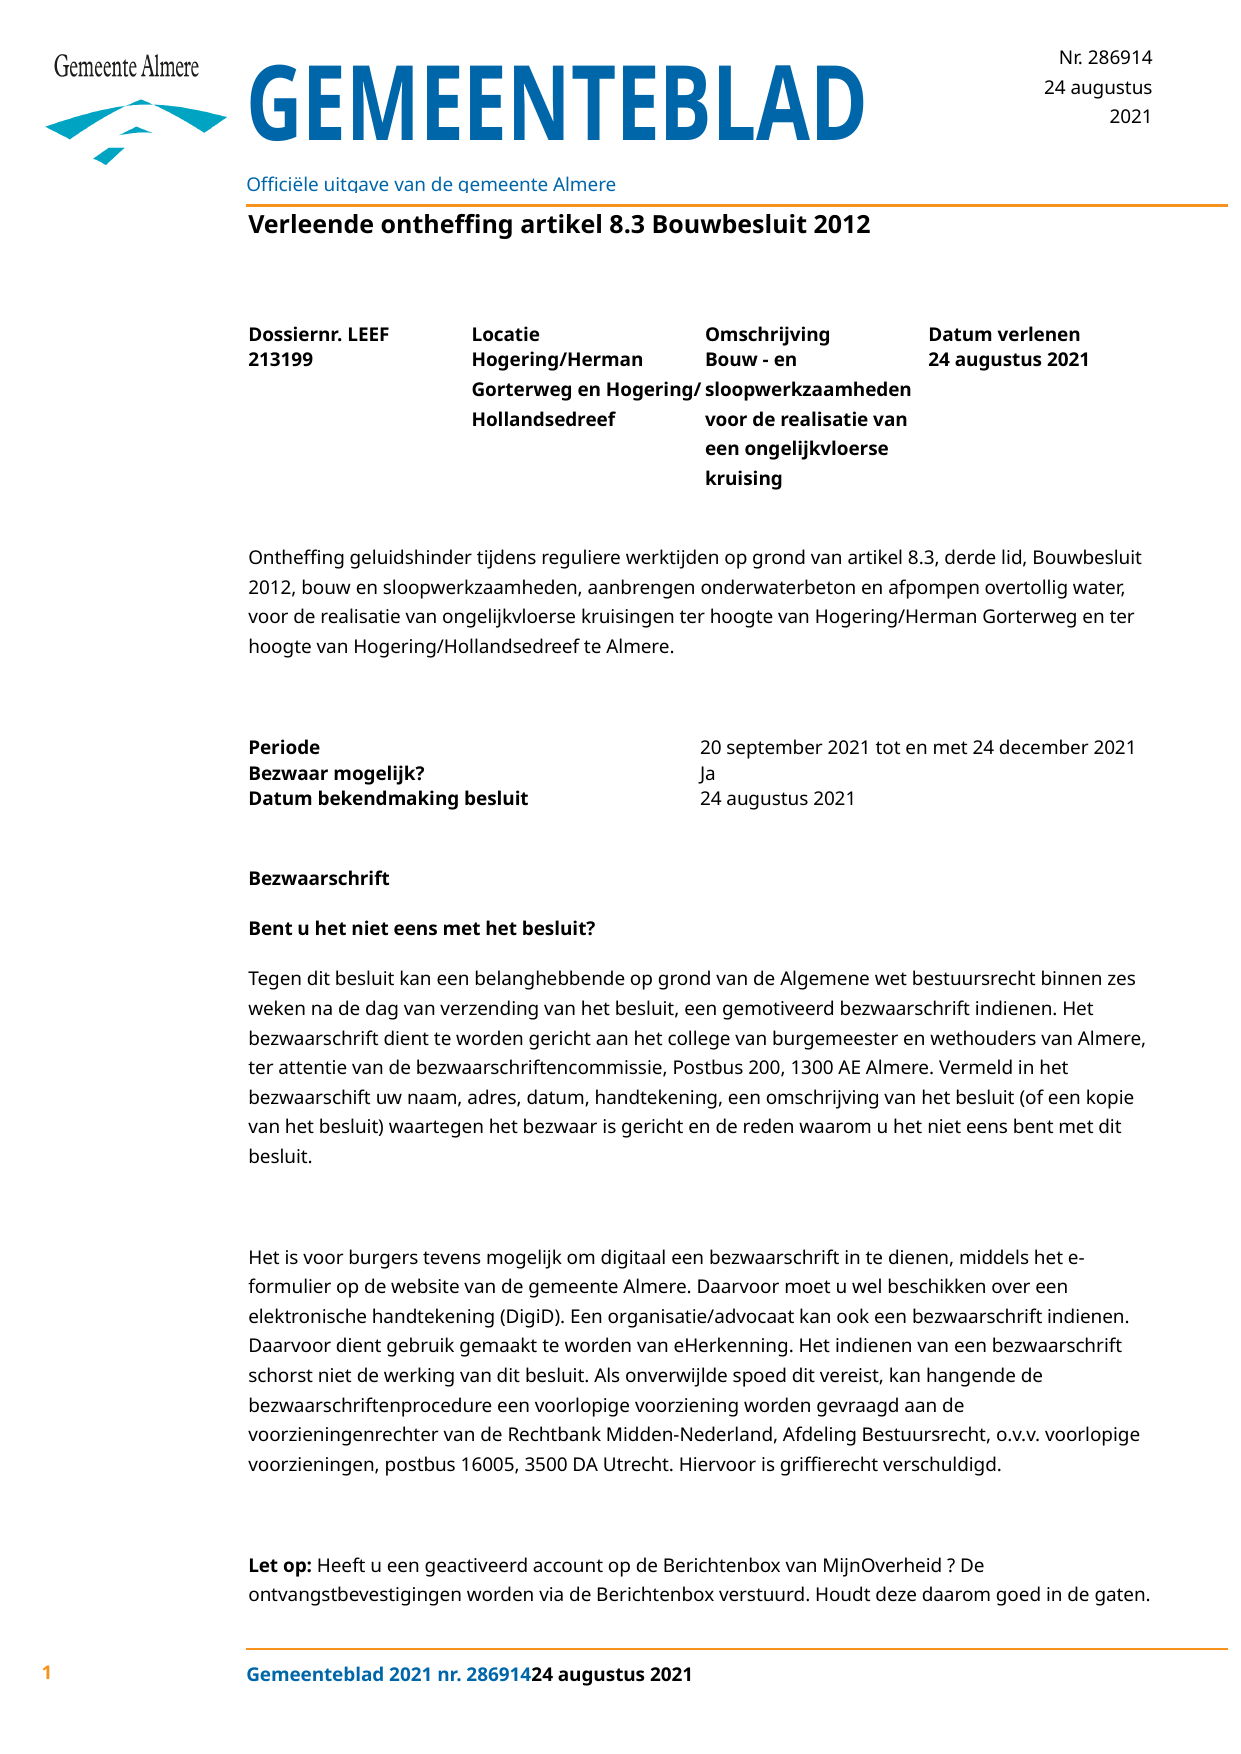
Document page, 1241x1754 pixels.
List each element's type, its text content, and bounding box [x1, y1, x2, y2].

table_header Dossiernr. LEEF [248, 321, 471, 347]
text Bezwaarschrift [248, 865, 1152, 891]
table_header Omschrijving [705, 321, 928, 347]
text Tegen dit besluit kan een belanghebbende op grond van de Algemene wet bestuursrecht binnen zes weken na de dag van verzending van het besluit, een gemotiveerd bezwaarschrift indienen. Het bezwaarschrift dient te worden gericht aan het college van burgemeester en wethouders van Almere, ter attentie van de bezwaarschriftencommissie, Postbus 200, 1300 AE Almere. Vermeld in het bezwaarschift uw naam, adres, datum, handtekening, een omschrijving van het besluit (of een kopie van het besluit) waartegen het bezwaar is gericht en de reden waarom u het niet eens bent met dit besluit. [248, 966, 1152, 1169]
table_header Locatie [471, 321, 705, 347]
text Verleende ontheffing artikel 8.3 Bouwbesluit 2012 [248, 207, 1152, 241]
table_header Periode [248, 734, 700, 760]
table_header 20 september 2021 tot en met 24 december 2021 [700, 734, 1152, 760]
picture [41, 47, 231, 172]
table_cell 213199 [248, 347, 471, 491]
table_cell Datum bekendmaking besluit [248, 785, 700, 811]
text Let op: Heeft u een geactiveerd account op de Berichtenbox van MijnOverheid ? De ontvangstbevestigingen worden via de Berichtenbox verstuurd. Houdt deze daarom goed in de gaten. [248, 1552, 1152, 1607]
table_cell 24 augustus 2021 [928, 347, 1152, 491]
text Bent u het niet eens met het besluit? [248, 915, 1152, 941]
table_cell Ja [700, 760, 1152, 785]
table_cell Bouw - en sloopwerkzaamheden voor de realisatie van een ongelijkvloerse kruising [705, 347, 928, 491]
text Ontheffing geluidshinder tijdens reguliere werktijden op grond van artikel 8.3, derde lid, Bouwbesluit 2012, bouw en sloopwerkzaamheden, aanbrengen onderwaterbeton en afpompen overtollig water, voor de realisatie van ongelijkvloerse kruisingen ter hoogte van Hogering/Herman Gorterweg en ter hoogte van Hogering/Hollandsedreef te Almere. [248, 544, 1152, 659]
table_header Datum verlenen [928, 321, 1152, 347]
table_cell 24 augustus 2021 [700, 785, 1152, 811]
table_cell Bezwaar mogelijk? [248, 760, 700, 785]
text Het is voor burgers tevens mogelijk om digitaal een bezwaarschrift in te dienen, middels het e-formulier op de website van de gemeente Almere. Daarvoor moet u wel beschikken over een elektronische handtekening (DigiD). Een organisatie/advocaat kan ook een bezwaarschrift indienen. Daarvoor dient gebruik gemaakt te worden van eHerkenning. Het indienen van een bezwaarschrift schorst niet de werking van dit besluit. Als onverwijlde spoed dit vereist, kan hangende de bezwaarschriftenprocedure een voorlopige voorziening worden gevraagd aan de voorzieningenrechter van de Rechtbank Midden-Nederland, Afdeling Bestuursrecht, o.v.v. voorlopige voorzieningen, postbus 16005, 3500 DA Utrecht. Hiervoor is griffierecht verschuldigd. [248, 1244, 1152, 1477]
table_cell Hogering/Herman Gorterweg en Hogering/ Hollandsedreef [471, 347, 705, 491]
